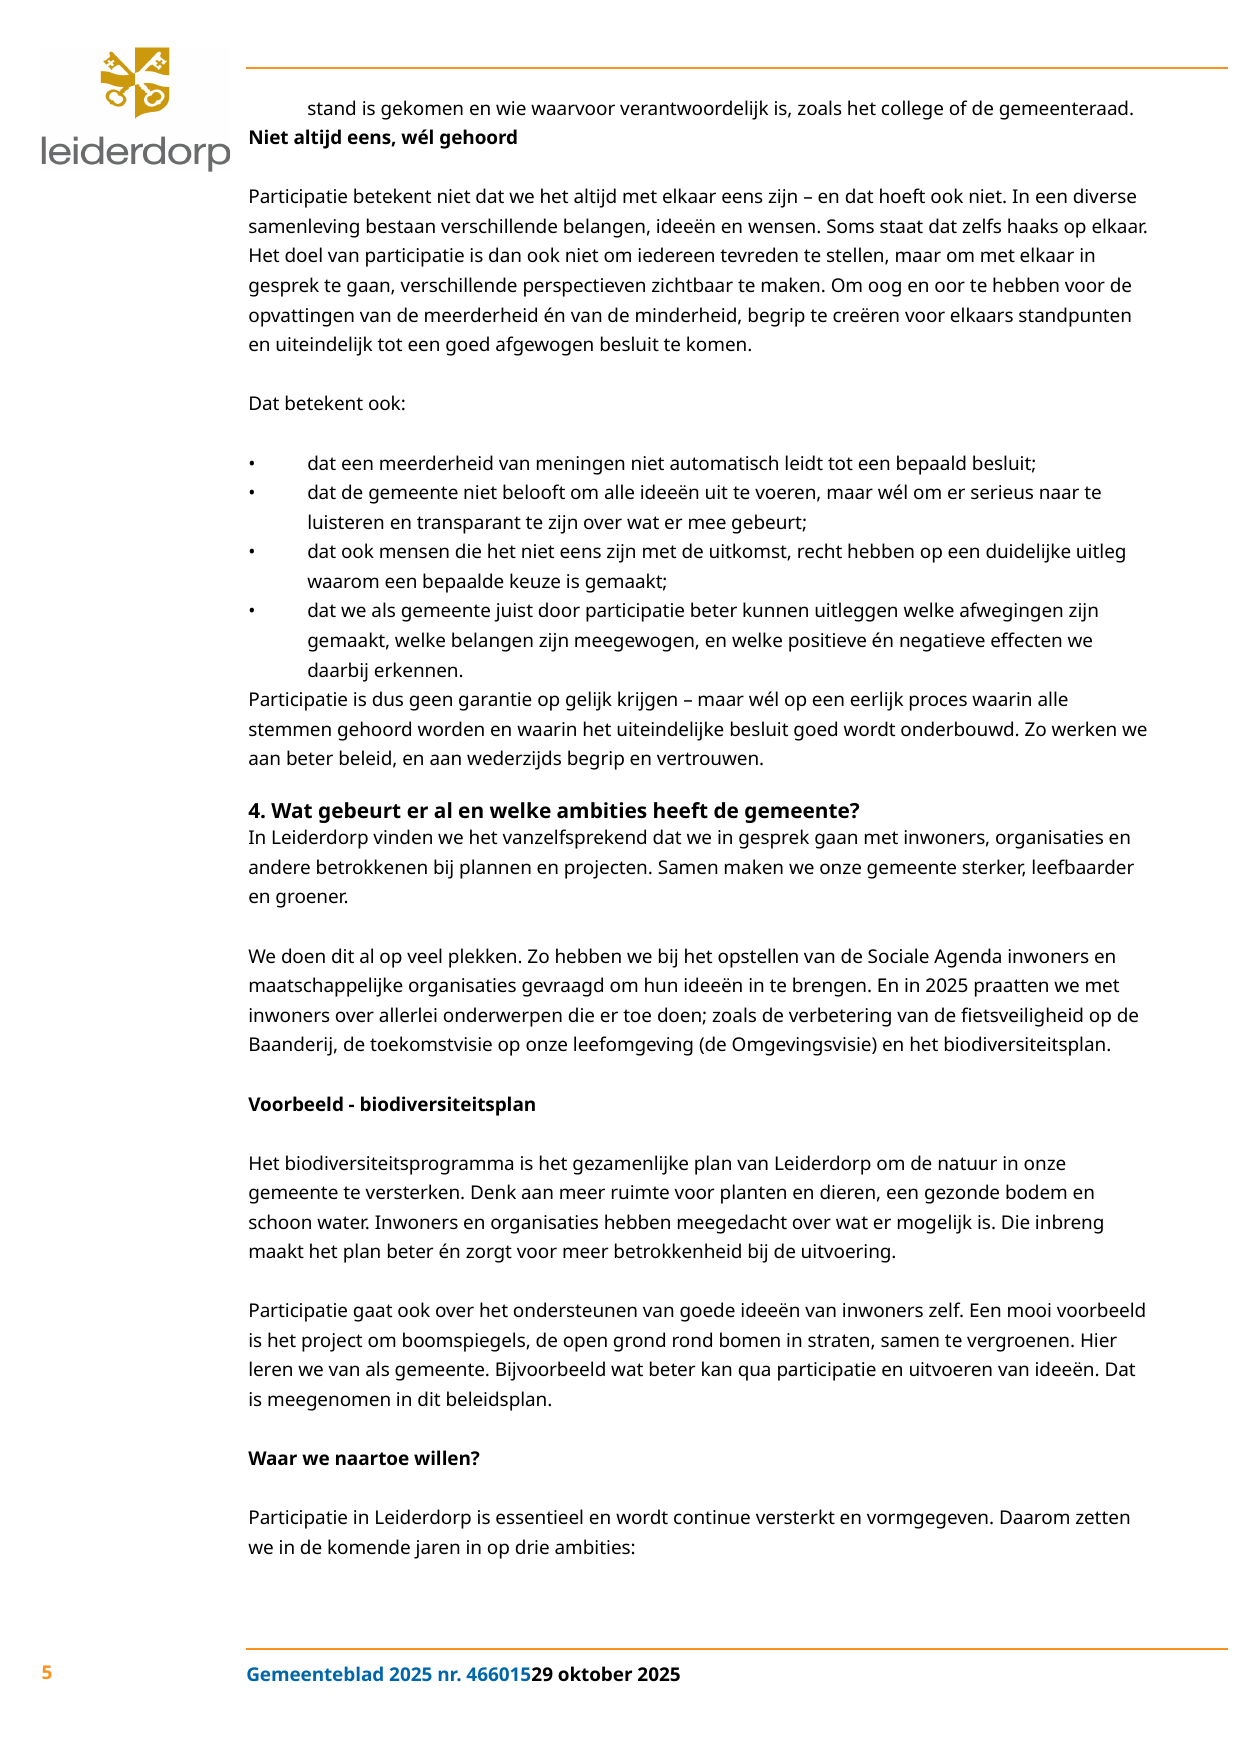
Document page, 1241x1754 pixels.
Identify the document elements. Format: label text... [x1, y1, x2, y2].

text 4. Wat gebeurt er al en welke ambities heeft de gemeente? [248, 796, 1152, 824]
list dat ook mensen die het niet eens zijn met de uitkomst, recht hebben op een duidelijke uitleg waarom een bepaalde keuze is gemaakt; [248, 538, 1152, 594]
picture [41, 47, 231, 172]
text Participatie betekent niet dat we het altijd met elkaar eens zijn – en dat hoeft ook niet. In een diverse samenleving bestaan verschillende belangen, ideeën en wensen. Soms staat dat zelfs haaks op elkaar. Het doel van participatie is dan ook niet om iedereen tevreden te stellen, maar om met elkaar in gesprek te gaan, verschillende perspectieven zichtbaar te maken. Om oog en oor te hebben voor de opvattingen van de meerderheid én van de minderheid, begrip te creëren voor elkaars standpunten en uiteindelijk tot een goed afgewogen besluit te komen. [248, 183, 1152, 357]
list dat de gemeente niet belooft om alle ideeën uit te voeren, maar wél om er serieus naar te luisteren en transparant te zijn over wat er mee gebeurt; [248, 479, 1152, 535]
text In Leiderdorp vinden we het vanzelfsprekend dat we in gesprek gaan met inwoners, organisaties en andere betrokkenen bij plannen en projecten. Samen maken we onze gemeente sterker, leefbaarder en groener. [248, 824, 1152, 909]
text Dat betekent ook: [248, 391, 1152, 416]
text Niet altijd eens, wél gehoord [248, 124, 1152, 150]
list dat we als gemeente juist door participatie beter kunnen uitleggen welke afwegingen zijn gemaakt, welke belangen zijn meegewogen, en welke positieve én negatieve effecten we daarbij erkennen. [248, 598, 1152, 683]
text We doen dit al op veel plekken. Zo hebben we bij het opstellen van de Sociale Agenda inwoners en maatschappelijke organisaties gevraagd om hun ideeën in te brengen. En in 2025 praatten we met inwoners over allerlei onderwerpen die er toe doen; zoals de verbetering van de fietsveiligheid op de Baanderij, de toekomstvisie op onze leefomgeving (de Omgevingsvisie) en het biodiversiteitsplan. [248, 943, 1152, 1057]
list stand is gekomen en wie waarvoor verantwoordelijk is, zoals het college of de gemeenteraad. [248, 95, 1152, 121]
list dat een meerderheid van meningen niet automatisch leidt tot een bepaald besluit; [248, 450, 1152, 476]
text Participatie is dus geen garantie op gelijk krijgen – maar wél op een eerlijk proces waarin alle stemmen gehoord worden en waarin het uiteindelijke besluit goed wordt onderbouwd. Zo werken we aan beter beleid, en aan wederzijds begrip en vertrouwen. [248, 686, 1152, 771]
table_header Voorbeeld - biodiversiteitsplan Het biodiversiteitsprogramma is het gezamenlijke plan van Leiderdorp om de natuur in onze gemeente te versterken. Denk aan meer ruimte voor planten en dieren, een gezonde bodem en schoon water. Inwoners en organisaties hebben meegedacht over wat er mogelijk is. Die inbreng maakt het plan beter én zorgt voor meer betrokkenheid bij de uitvoering. [248, 1091, 1152, 1264]
text Waar we naartoe willen? [248, 1445, 1152, 1471]
text Participatie gaat ook over het ondersteunen van goede ideeën van inwoners zelf. Een mooi voorbeeld is het project om boomspiegels, de open grond rond bomen in straten, samen te vergroenen. Hier leren we van als gemeente. Bijvoorbeeld wat beter kan qua participatie en uitvoeren van ideeën. Dat is meegenomen in dit beleidsplan. [248, 1297, 1152, 1412]
text Participatie in Leiderdorp is essentieel en wordt continue versterkt en vormgegeven. Daarom zetten we in de komende jaren in op drie ambities: [248, 1504, 1152, 1560]
